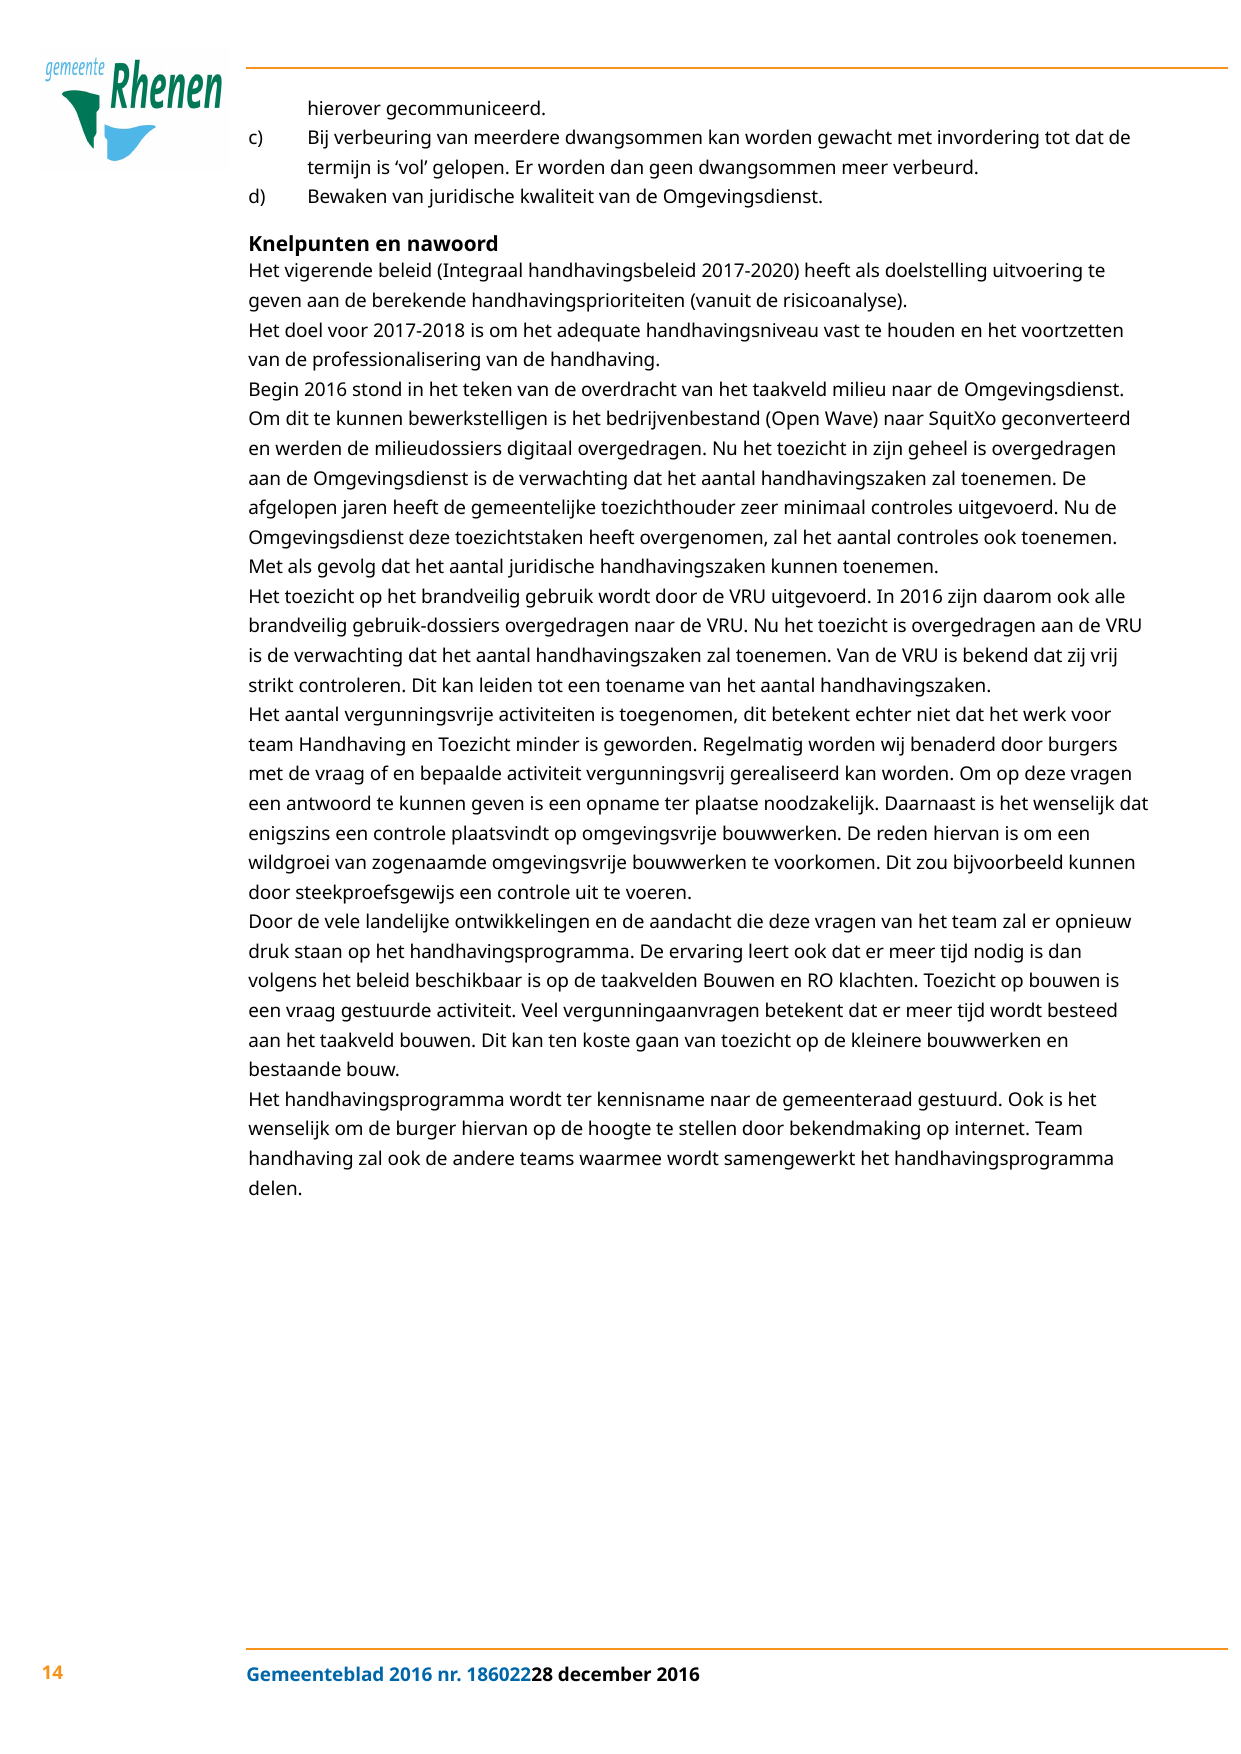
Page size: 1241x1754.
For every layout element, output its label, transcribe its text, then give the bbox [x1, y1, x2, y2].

text Knelpunten en nawoord [248, 229, 1152, 258]
text Het doel voor 2017-2018 is om het adequate handhavingsniveau vast te houden en het voortzetten van de professionalisering van de handhaving. [248, 317, 1152, 372]
text Het toezicht op het brandveilig gebruik wordt door de VRU uitgevoerd. In 2016 zijn daarom ook alle brandveilig gebruik-dossiers overgedragen naar de VRU. Nu het toezicht is overgedragen aan de VRU is de verwachting dat het aantal handhavingszaken zal toenemen. Van de VRU is bekend dat zij vrij strikt controleren. Dit kan leiden tot een toename van het aantal handhavingszaken. [248, 583, 1152, 697]
list hierover gecommuniceerd. [248, 95, 1152, 121]
text Het aantal vergunningsvrije activiteiten is toegenomen, dit betekent echter niet dat het werk voor team Handhaving en Toezicht minder is geworden. Regelmatig worden wij benaderd door burgers met de vraag of en bepaalde activiteit vergunningsvrij gerealiseerd kan worden. Om op deze vragen een antwoord te kunnen geven is een opname ter plaatse noodzakelijk. Daarnaast is het wenselijk dat enigszins een controle plaatsvindt op omgevingsvrije bouwwerken. De reden hiervan is om een wildgroei van zogenaamde omgevingsvrije bouwwerken te voorkomen. Dit zou bijvoorbeeld kunnen door steekproefsgewijs een controle uit te voeren. [248, 701, 1152, 904]
picture [41, 47, 231, 172]
list Bewaken van juridische kwaliteit van de Omgevingsdienst. [248, 183, 1152, 209]
text Door de vele landelijke ontwikkelingen en de aandacht die deze vragen van het team zal er opnieuw druk staan op het handhavingsprogramma. De ervaring leert ook dat er meer tijd nodig is dan volgens het beleid beschikbaar is op de taakvelden Bouwen en RO klachten. Toezicht op bouwen is een vraag gestuurde activiteit. Veel vergunningaanvragen betekent dat er meer tijd wordt besteed aan het taakveld bouwen. Dit kan ten koste gaan van toezicht op de kleinere bouwwerken en bestaande bouw. [248, 908, 1152, 1082]
text Het handhavingsprogramma wordt ter kennisname naar de gemeenteraad gestuurd. Ook is het wenselijk om de burger hiervan op de hoogte te stellen door bekendmaking op internet. Team handhaving zal ook de andere teams waarmee wordt samengewerkt het handhavingsprogramma delen. [248, 1086, 1152, 1200]
text Begin 2016 stond in het teken van de overdracht van het taakveld milieu naar de Omgevingsdienst. Om dit te kunnen bewerkstelligen is het bedrijvenbestand (Open Wave) naar SquitXo geconverteerd en werden de milieudossiers digitaal overgedragen. Nu het toezicht in zijn geheel is overgedragen aan de Omgevingsdienst is de verwachting dat het aantal handhavingszaken zal toenemen. De afgelopen jaren heeft de gemeentelijke toezichthouder zeer minimaal controles uitgevoerd. Nu de Omgevingsdienst deze toezichtstaken heeft overgenomen, zal het aantal controles ook toenemen. Met als gevolg dat het aantal juridische handhavingszaken kunnen toenemen. [248, 376, 1152, 579]
text Het vigerende beleid (Integraal handhavingsbeleid 2017-2020) heeft als doelstelling uitvoering te geven aan de berekende handhavingsprioriteiten (vanuit de risicoanalyse). [248, 258, 1152, 313]
list Bij verbeuring van meerdere dwangsommen kan worden gewacht met invordering tot dat de termijn is ‘vol’ gelopen. Er worden dan geen dwangsommen meer verbeurd. [248, 124, 1152, 180]
